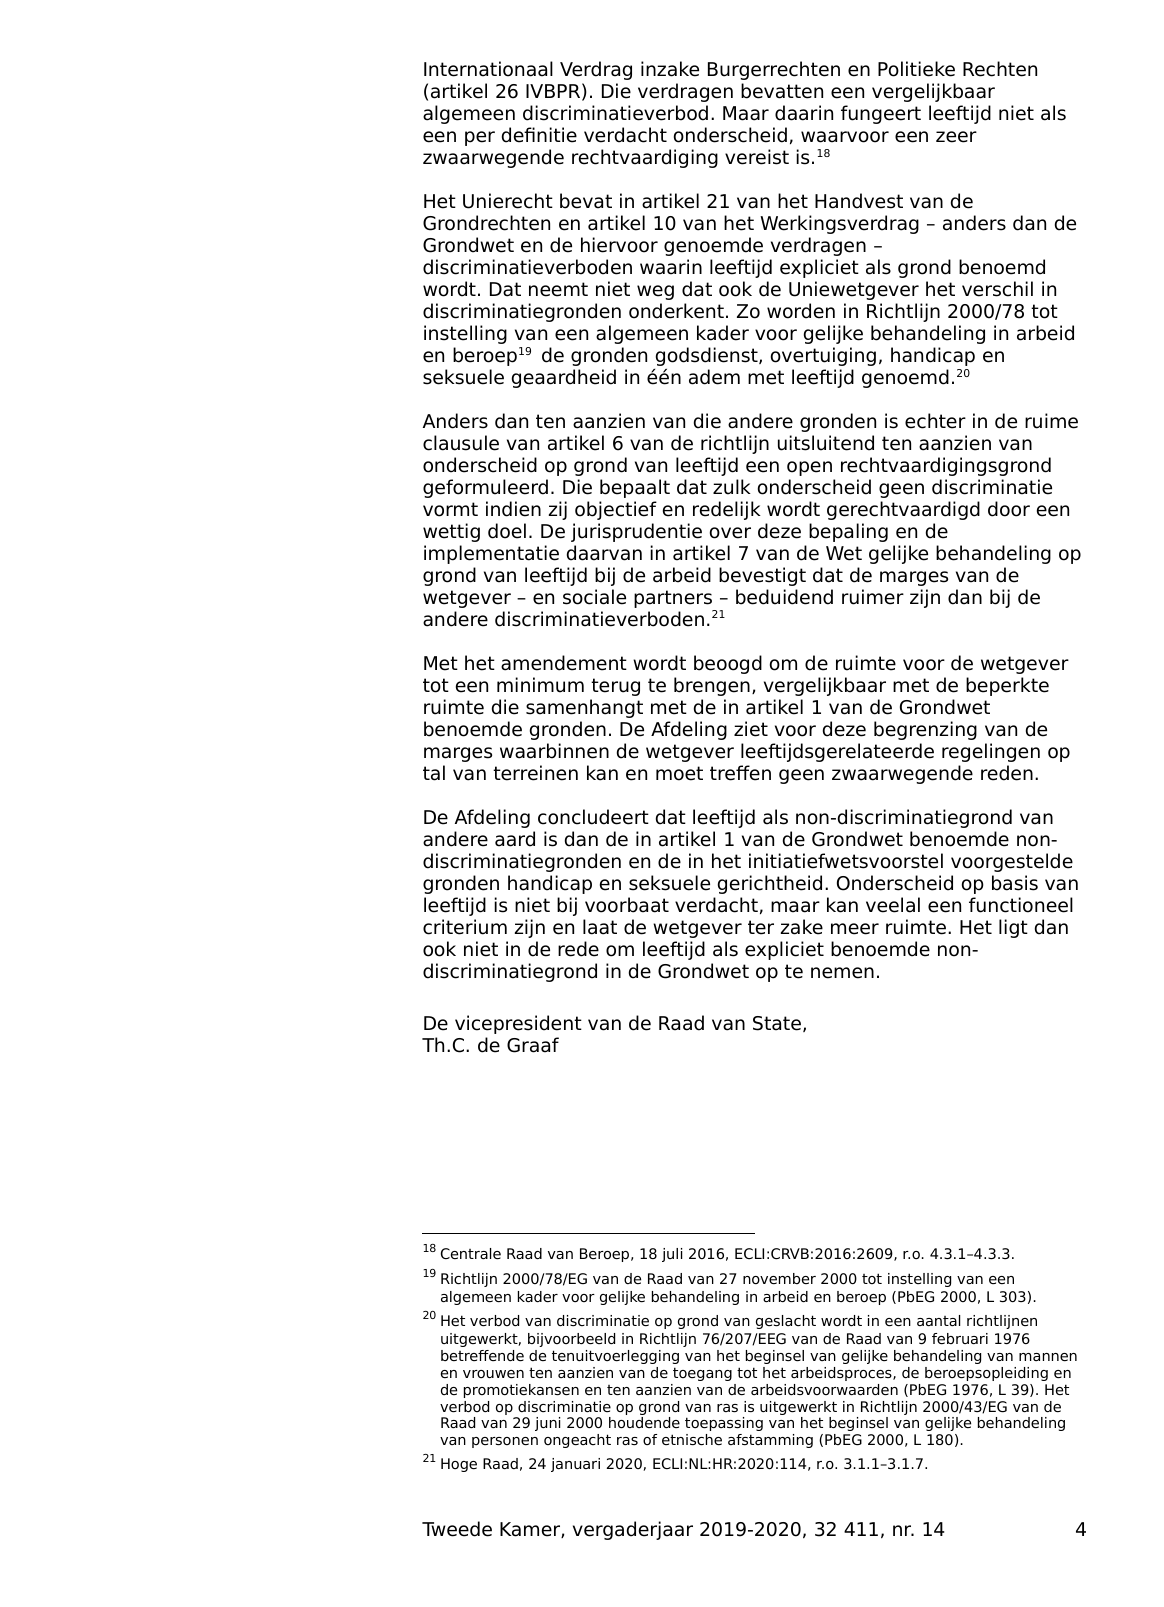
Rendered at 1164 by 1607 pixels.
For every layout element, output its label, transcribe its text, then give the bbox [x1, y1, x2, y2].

text Richtlijn 2000/78/EG van de Raad van 27 november 2000 tot instelling van een algemeen kader voor gelijke behandeling in arbeid en beroep (PbEG 2000, L 303). [422, 1267, 1087, 1306]
text Het Unierecht bevat in artikel 21 van het Handvest van de Grondrechten en artikel 10 van het Werkingsverdrag – anders dan de Grondwet en de hiervoor genoemde verdragen – discriminatieverboden waarin leeftijd expliciet als grond benoemd wordt. Dat neemt niet weg dat ook de Uniewetgever het verschil in discriminatiegronden onderkent. Zo worden in Richtlijn 2000/78 tot instelling van een algemeen kader voor gelijke behandeling in arbeid en beroep de gronden godsdienst, overtuiging, handicap en seksuele geaardheid in één adem met leeftijd genoemd. [422, 191, 1087, 389]
text Centrale Raad van Beroep, 18 juli 2016, ECLI:CRVB:2016:2609, r.o. 4.3.1–4.3.3. [422, 1242, 1087, 1264]
text Hoge Raad, 24 januari 2020, ECLI:NL:HR:2020:114, r.o. 3.1.1–3.1.7. [422, 1452, 1087, 1474]
text Met het amendement wordt beoogd om de ruimte voor de wetgever tot een minimum terug te brengen, vergelijkbaar met de beperkte ruimte die samenhangt met de in artikel 1 van de Grondwet benoemde gronden. De Afdeling ziet voor deze begrenzing van de marges waarbinnen de wetgever leeftijdsgerelateerde regelingen op tal van terreinen kan en moet treffen geen zwaarwegende reden. [422, 653, 1087, 785]
text De vicepresident van de Raad van State, Th.C. de Graaf [422, 1013, 1087, 1057]
text De Afdeling concludeert dat leeftijd als non-discriminatiegrond van andere aard is dan de in artikel 1 van de Grondwet benoemde non-discriminatiegronden en de in het initiatiefwetsvoorstel voorgestelde gronden handicap en seksuele gerichtheid. Onderscheid op basis van leeftijd is niet bij voorbaat verdacht, maar kan veelal een functioneel criterium zijn en laat de wetgever ter zake meer ruimte. Het ligt dan ook niet in de rede om leeftijd als expliciet benoemde non-discriminatiegrond in de Grondwet op te nemen. [422, 807, 1087, 983]
text Anders dan ten aanzien van die andere gronden is echter in de ruime clausule van artikel 6 van de richtlijn uitsluitend ten aanzien van onderscheid op grond van leeftijd een open rechtvaardigingsgrond geformuleerd. Die bepaalt dat zulk onderscheid geen discriminatie vormt indien zij objectief en redelijk wordt gerechtvaardigd door een wettig doel. De jurisprudentie over deze bepaling en de implementatie daarvan in artikel 7 van de Wet gelijke behandeling op grond van leeftijd bij de arbeid bevestigt dat de marges van de wetgever – en sociale partners – beduidend ruimer zijn dan bij de andere discriminatieverboden. [422, 411, 1087, 631]
text Het verbod van discriminatie op grond van geslacht wordt in een aantal richtlijnen uitgewerkt, bijvoorbeeld in Richtlijn 76/207/EEG van de Raad van 9 februari 1976 betreffende de tenuitvoerlegging van het beginsel van gelijke behandeling van mannen en vrouwen ten aanzien van de toegang tot het arbeidsproces, de beroepsopleiding en de promotiekansen en ten aanzien van de arbeidsvoorwaarden (PbEG 1976, L 39). Het verbod op discriminatie op grond van ras is uitgewerkt in Richtlijn 2000/43/EG van de Raad van 29 juni 2000 houdende toepassing van het beginsel van gelijke behandeling van personen ongeacht ras of etnische afstamming (PbEG 2000, L 180). [422, 1309, 1087, 1449]
text Internationaal Verdrag inzake Burgerrechten en Politieke Rechten (artikel 26 IVBPR). Die verdragen bevatten een vergelijkbaar algemeen discriminatieverbod. Maar daarin fungeert leeftijd niet als een per definitie verdacht onderscheid, waarvoor een zeer zwaarwegende rechtvaardiging vereist is. [422, 59, 1087, 169]
